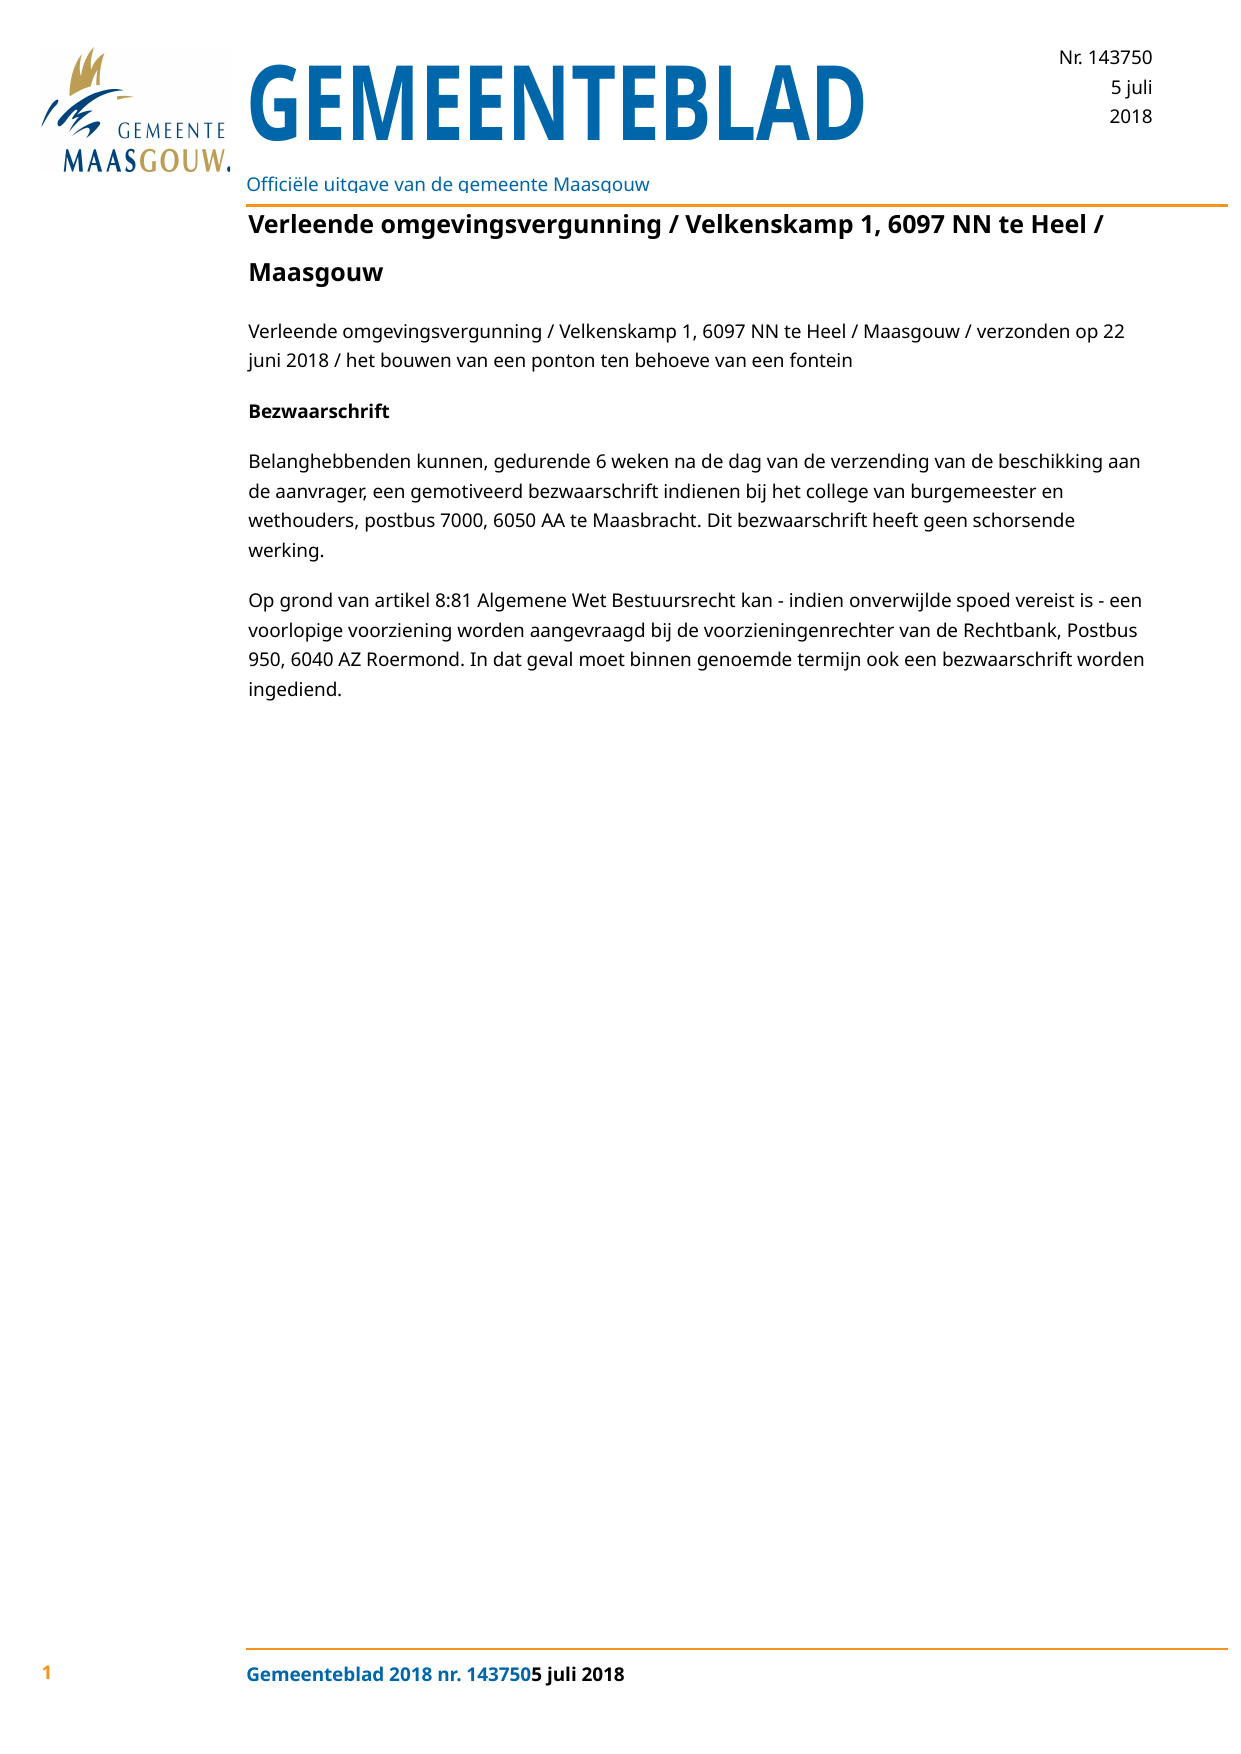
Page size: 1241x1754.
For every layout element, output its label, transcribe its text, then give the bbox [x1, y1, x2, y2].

text Op grond van artikel 8:81 Algemene Wet Bestuursrecht kan - indien onverwijlde spoed vereist is - een voorlopige voorziening worden aangevraagd bij de voorzieningenrechter van de Rechtbank, Postbus 950, 6040 AZ Roermond. In dat geval moet binnen genoemde termijn ook een bezwaarschrift worden ingediend. [248, 587, 1152, 702]
text Verleende omgevingsvergunning / Velkenskamp 1, 6097 NN te Heel / Maasgouw [248, 207, 1152, 288]
text Bezwaarschrift [248, 398, 1152, 424]
text Belanghebbenden kunnen, gedurende 6 weken na de dag van de verzending van de beschikking aan de aanvrager, een gemotiveerd bezwaarschrift indienen bij het college van burgemeester en wethouders, postbus 7000, 6050 AA te Maasbracht. Dit bezwaarschrift heeft geen schorsende werking. [248, 448, 1152, 563]
text Verleende omgevingsvergunning / Velkenskamp 1, 6097 NN te Heel / Maasgouw / verzonden op 22 juni 2018 / het bouwen van een ponton ten behoeve van een fontein [248, 318, 1152, 373]
picture [41, 47, 231, 172]
